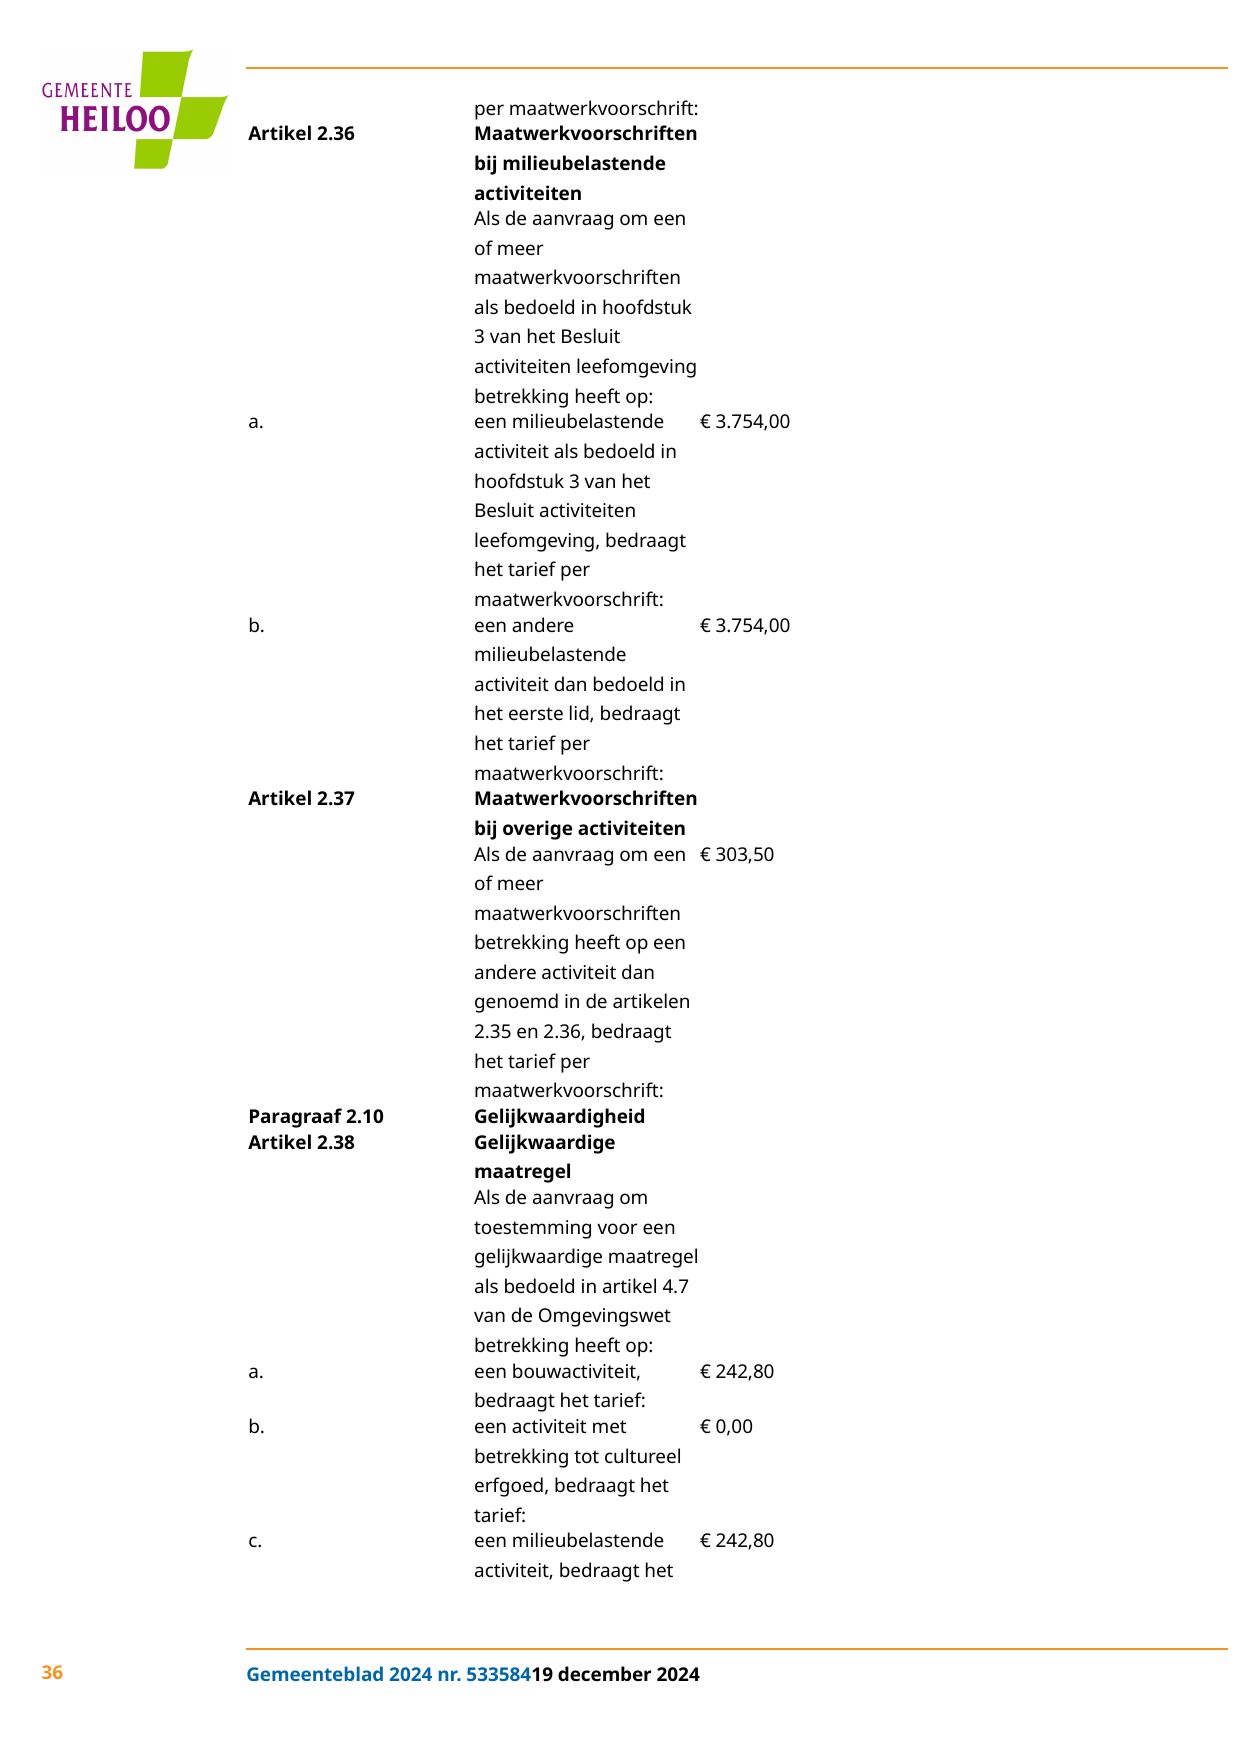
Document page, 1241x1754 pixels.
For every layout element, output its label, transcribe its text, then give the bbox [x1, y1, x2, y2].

table_cell € 0,00 [700, 1413, 1152, 1528]
table_cell [248, 1184, 474, 1358]
table_cell Artikel 2.36 [248, 121, 474, 205]
table_cell [700, 205, 1152, 409]
table_cell Gelijkwaardige maatregel [474, 1129, 700, 1184]
table_cell Maatwerkvoorschriften bij milieubelastende activiteiten [474, 121, 700, 205]
table_cell b. [248, 612, 474, 786]
table_cell Als de aanvraag om een of meer maatwerkvoorschriften als bedoeld in hoofdstuk 3 van het Besluit activiteiten leefomgeving betrekking heeft op: [474, 205, 700, 409]
table_cell [248, 95, 474, 121]
table_cell € 3.754,00 [700, 409, 1152, 612]
table_cell [700, 1184, 1152, 1358]
table_cell Artikel 2.38 [248, 1129, 474, 1184]
table_cell c. [248, 1528, 474, 1583]
picture [41, 47, 231, 172]
table_cell een milieubelastende activiteit als bedoeld in hoofdstuk 3 van het Besluit activiteiten leefomgeving, bedraagt het tarief per maatwerkvoorschrift: [474, 409, 700, 612]
table_cell a. [248, 409, 474, 612]
table_cell € 242,80 [700, 1528, 1152, 1583]
table_cell een milieubelastende activiteit, bedraagt het [474, 1528, 700, 1583]
table_cell [248, 205, 474, 409]
table_cell Artikel 2.37 [248, 786, 474, 841]
table_cell Paragraaf 2.10 [248, 1103, 474, 1129]
table_cell € 303,50 [700, 841, 1152, 1103]
table_cell een activiteit met betrekking tot cultureel erfgoed, bedraagt het tarief: [474, 1413, 700, 1528]
table_cell [700, 121, 1152, 205]
table_cell [700, 786, 1152, 841]
table_cell Als de aanvraag om een of meer maatwerkvoorschriften betrekking heeft op een andere activiteit dan genoemd in de artikelen 2.35 en 2.36, bedraagt het tarief per maatwerkvoorschrift: [474, 841, 700, 1103]
table_cell een bouwactiviteit, bedraagt het tarief: [474, 1358, 700, 1413]
table_cell [700, 1129, 1152, 1184]
table_cell Als de aanvraag om toestemming voor een gelijkwaardige maatregel als bedoeld in artikel 4.7 van de Omgevingswet betrekking heeft op: [474, 1184, 700, 1358]
table_cell [700, 1103, 1152, 1129]
table_cell per maatwerkvoorschrift: [474, 95, 700, 121]
table_cell Maatwerkvoorschriften bij overige activiteiten [474, 786, 700, 841]
table_cell [248, 841, 474, 1103]
table_cell een andere milieubelastende activiteit dan bedoeld in het eerste lid, bedraagt het tarief per maatwerkvoorschrift: [474, 612, 700, 786]
table_cell € 242,80 [700, 1358, 1152, 1413]
table_cell a. [248, 1358, 474, 1413]
table_cell [700, 95, 1152, 121]
table_cell b. [248, 1413, 474, 1528]
table_cell € 3.754,00 [700, 612, 1152, 786]
table_cell Gelijkwaardigheid [474, 1103, 700, 1129]
